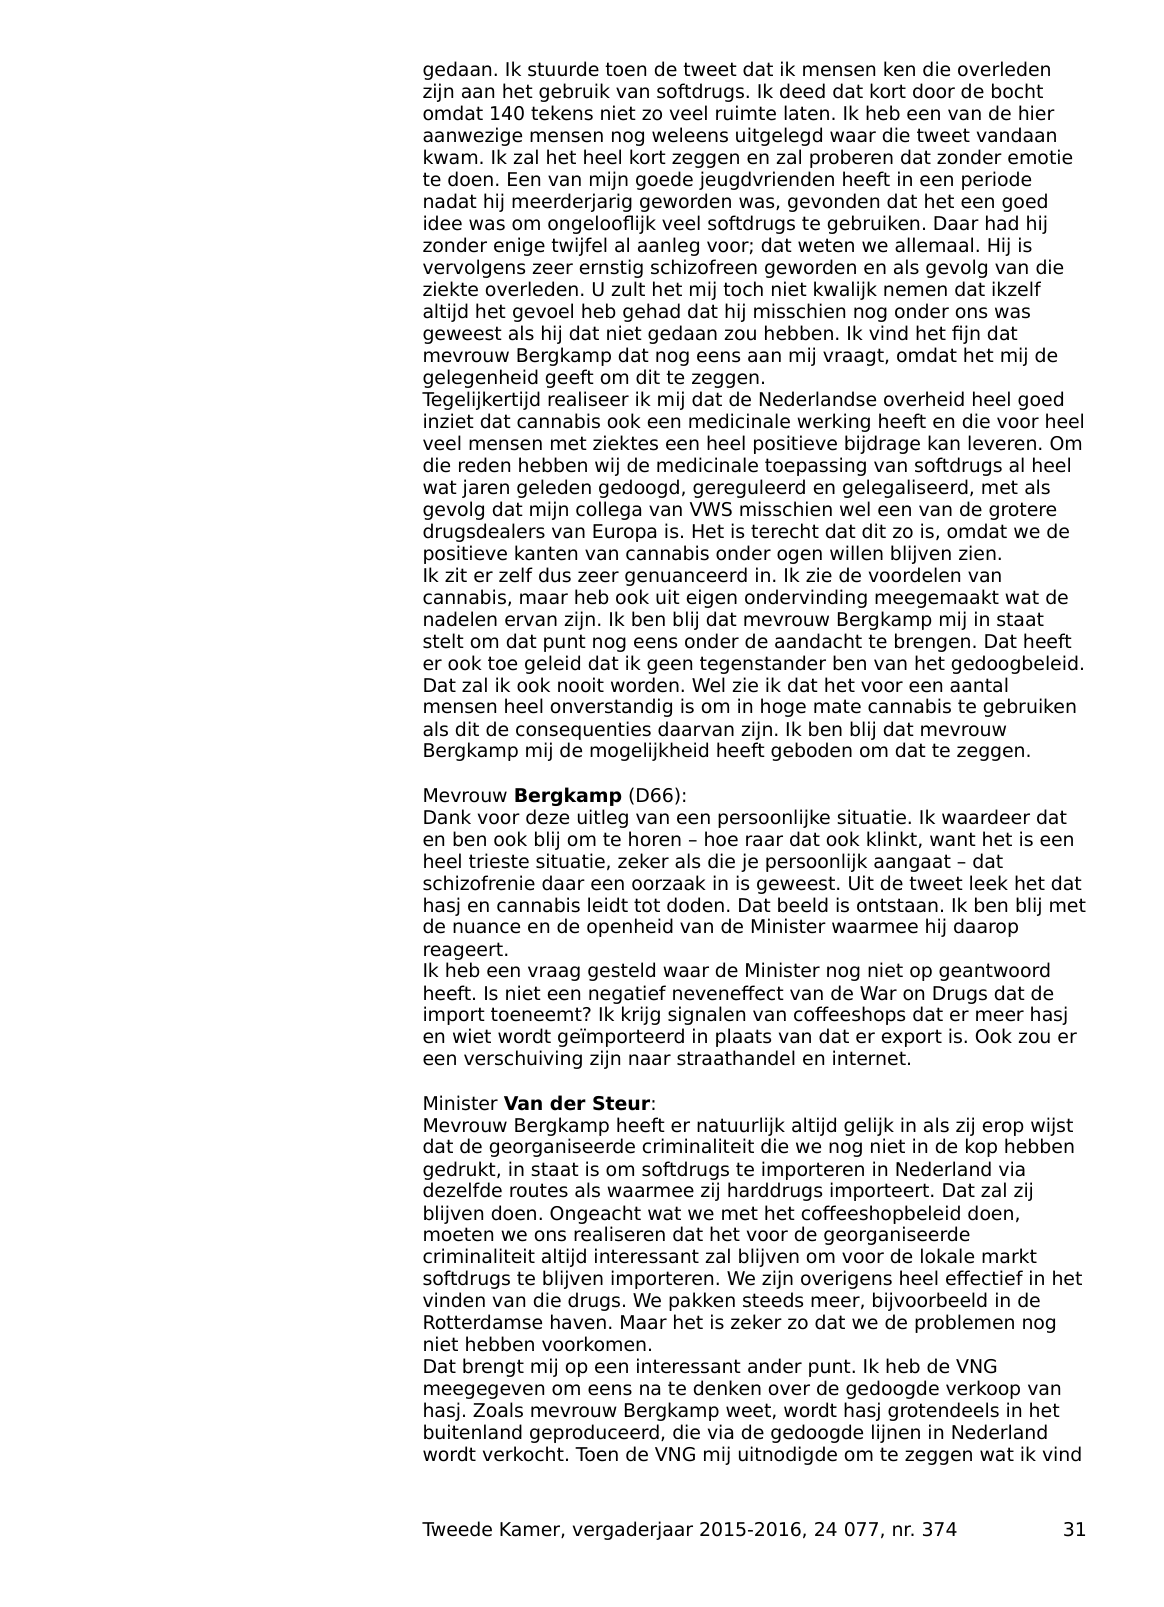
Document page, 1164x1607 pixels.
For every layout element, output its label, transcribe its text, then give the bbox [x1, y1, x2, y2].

text gedaan. Ik stuurde toen de tweet dat ik mensen ken die overleden zijn aan het gebruik van softdrugs. Ik deed dat kort door de bocht omdat 140 tekens niet zo veel ruimte laten. Ik heb een van de hier aanwezige mensen nog weleens uitgelegd waar die tweet vandaan kwam. Ik zal het heel kort zeggen en zal proberen dat zonder emotie te doen. Een van mijn goede jeugdvrienden heeft in een periode nadat hij meerderjarig geworden was, gevonden dat het een goed idee was om ongelooflijk veel softdrugs te gebruiken. Daar had hij zonder enige twijfel al aanleg voor; dat weten we allemaal. Hij is vervolgens zeer ernstig schizofreen geworden en als gevolg van die ziekte overleden. U zult het mij toch niet kwalijk nemen dat ikzelf altijd het gevoel heb gehad dat hij misschien nog onder ons was geweest als hij dat niet gedaan zou hebben. Ik vind het fijn dat mevrouw Bergkamp dat nog eens aan mij vraagt, omdat het mij de gelegenheid geeft om dit te zeggen. [422, 59, 1087, 389]
text Minister Van der Steur: [422, 1092, 1087, 1114]
text Dat brengt mij op een interessant ander punt. Ik heb de VNG meegegeven om eens na te denken over de gedoogde verkoop van hasj. Zoals mevrouw Bergkamp weet, wordt hasj grotendeels in het buitenland geproduceerd, die via de gedoogde lijnen in Nederland wordt verkocht. Toen de VNG mij uitnodigde om te zeggen wat ik vind [422, 1356, 1087, 1466]
text Mevrouw Bergkamp heeft er natuurlijk altijd gelijk in als zij erop wijst dat de georganiseerde criminaliteit die we nog niet in de kop hebben gedrukt, in staat is om softdrugs te importeren in Nederland via dezelfde routes als waarmee zij harddrugs importeert. Dat zal zij blijven doen. Ongeacht wat we met het coffeeshopbeleid doen, moeten we ons realiseren dat het voor de georganiseerde criminaliteit altijd interessant zal blijven om voor de lokale markt softdrugs te blijven importeren. We zijn overigens heel effectief in het vinden van die drugs. We pakken steeds meer, bijvoorbeeld in de Rotterdamse haven. Maar het is zeker zo dat we de problemen nog niet hebben voorkomen. [422, 1114, 1087, 1356]
text Ik heb een vraag gesteld waar de Minister nog niet op geantwoord heeft. Is niet een negatief neveneffect van de War on Drugs dat de import toeneemt? Ik krijg signalen van coffeeshops dat er meer hasj en wiet wordt geïmporteerd in plaats van dat er export is. Ook zou er een verschuiving zijn naar straathandel en internet. [422, 960, 1087, 1070]
text Mevrouw Bergkamp (D66): [422, 784, 1087, 807]
text Tegelijkertijd realiseer ik mij dat de Nederlandse overheid heel goed inziet dat cannabis ook een medicinale werking heeft en die voor heel veel mensen met ziektes een heel positieve bijdrage kan leveren. Om die reden hebben wij de medicinale toepassing van softdrugs al heel wat jaren geleden gedoogd, gereguleerd en gelegaliseerd, met als gevolg dat mijn collega van VWS misschien wel een van de grotere drugsdealers van Europa is. Het is terecht dat dit zo is, omdat we de positieve kanten van cannabis onder ogen willen blijven zien. [422, 389, 1087, 564]
text Dank voor deze uitleg van een persoonlijke situatie. Ik waardeer dat en ben ook blij om te horen – hoe raar dat ook klinkt, want het is een heel trieste situatie, zeker als die je persoonlijk aangaat – dat schizofrenie daar een oorzaak in is geweest. Uit de tweet leek het dat hasj en cannabis leidt tot doden. Dat beeld is ontstaan. Ik ben blij met de nuance en de openheid van de Minister waarmee hij daarop reageert. [422, 807, 1087, 960]
text Ik zit er zelf dus zeer genuanceerd in. Ik zie de voordelen van cannabis, maar heb ook uit eigen ondervinding meegemaakt wat de nadelen ervan zijn. Ik ben blij dat mevrouw Bergkamp mij in staat stelt om dat punt nog eens onder de aandacht te brengen. Dat heeft er ook toe geleid dat ik geen tegenstander ben van het gedoogbeleid. Dat zal ik ook nooit worden. Wel zie ik dat het voor een aantal mensen heel onverstandig is om in hoge mate cannabis te gebruiken als dit de consequenties daarvan zijn. Ik ben blij dat mevrouw Bergkamp mij de mogelijkheid heeft geboden om dat te zeggen. [422, 564, 1087, 762]
